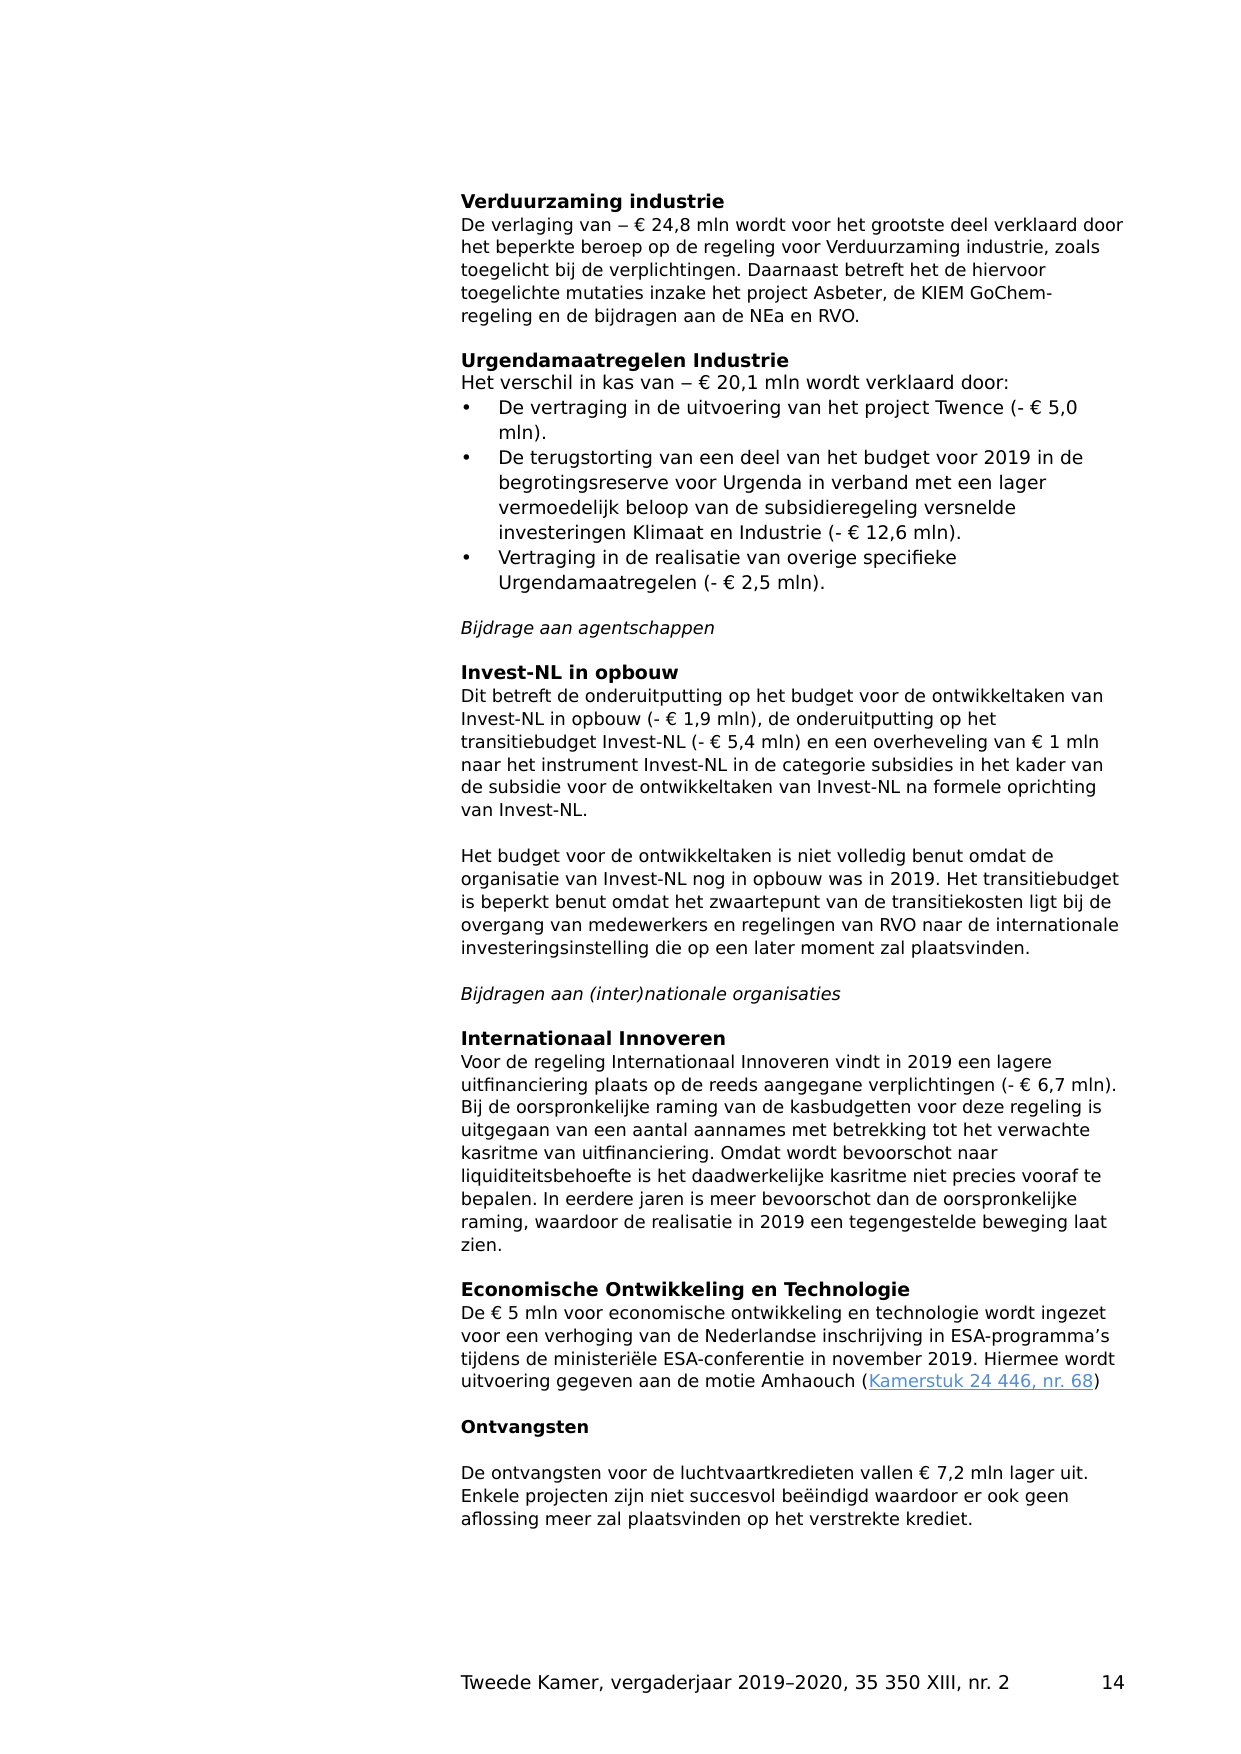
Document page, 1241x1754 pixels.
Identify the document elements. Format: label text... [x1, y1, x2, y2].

text Ontvangsten [461, 1415, 1125, 1438]
text Bijdragen aan (inter)nationale organisaties [461, 982, 1125, 1005]
text Het budget voor de ontwikkeltaken is niet volledig benut omdat de organisatie van Invest-NL nog in opbouw was in 2019. Het transitiebudget is beperkt benut omdat het zwaartepunt van de transitiekosten ligt bij de overgang van medewerkers en regelingen van RVO naar de internationale investeringsinstelling die op een later moment zal plaatsvinden. [461, 844, 1125, 959]
text Het verschil in kas van ‒ € 20,1 mln wordt verklaard door: [461, 372, 1125, 394]
list Vertraging in de realisatie van overige specifieke Urgendamaatregelen (- € 2,5 mln). [461, 544, 1125, 594]
text De € 5 mln voor economische ontwikkeling en technologie wordt ingezet voor een verhoging van de Nederlandse inschrijving in ESA-programma’s tijdens de ministeriële ESA-conferentie in november 2019. Hiermee wordt uitvoering gegeven aan de motie Amhaouch (Kamerstuk 24 446, nr. 68) [461, 1301, 1125, 1392]
text Bijdrage aan agentschappen [461, 616, 1125, 639]
list De terugstorting van een deel van het budget voor 2019 in de begrotingsreserve voor Urgenda in verband met een lager vermoedelijk beloop van de subsidieregeling versnelde investeringen Klimaat en Industrie (- € 12,6 mln). [461, 444, 1125, 544]
text Verduurzaming industrie [461, 191, 1125, 213]
text Urgendamaatregelen Industrie [461, 350, 1125, 372]
text Dit betreft de onderuitputting op het budget voor de ontwikkeltaken van Invest-NL in opbouw (- € 1,9 mln), de onderuitputting op het transitiebudget Invest-NL (- € 5,4 mln) en een overheveling van € 1 mln naar het instrument Invest-NL in de categorie subsidies in het kader van de subsidie voor de ontwikkeltaken van Invest-NL na formele oprichting van Invest-NL. [461, 684, 1125, 821]
text De verlaging van ‒ € 24,8 mln wordt voor het grootste deel verklaard door het beperkte beroep op de regeling voor Verduurzaming industrie, zoals toegelicht bij de verplichtingen. Daarnaast betreft het de hiervoor toegelichte mutaties inzake het project Asbeter, de KIEM GoChem-regeling en de bijdragen aan de NEa en RVO. [461, 213, 1125, 327]
text Economische Ontwikkeling en Technologie [461, 1279, 1125, 1301]
text Internationaal Innoveren [461, 1028, 1125, 1050]
list De vertraging in de uitvoering van het project Twence (- € 5,0 mln). [461, 394, 1125, 444]
text Invest-NL in opbouw [461, 662, 1125, 684]
text Voor de regeling Internationaal Innoveren vindt in 2019 een lagere uitfinanciering plaats op de reeds aangegane verplichtingen (- € 6,7 mln). Bij de oorspronkelijke raming van de kasbudgetten voor deze regeling is uitgegaan van een aantal aannames met betrekking tot het verwachte kasritme van uitfinanciering. Omdat wordt bevoorschot naar liquiditeitsbehoefte is het daadwerkelijke kasritme niet precies vooraf te bepalen. In eerdere jaren is meer bevoorschot dan de oorspronkelijke raming, waardoor de realisatie in 2019 een tegengestelde beweging laat zien. [461, 1050, 1125, 1256]
text De ontvangsten voor de luchtvaartkredieten vallen € 7,2 mln lager uit. Enkele projecten zijn niet succesvol beëindigd waardoor er ook geen aflossing meer zal plaatsvinden op het verstrekte krediet. [461, 1461, 1125, 1530]
